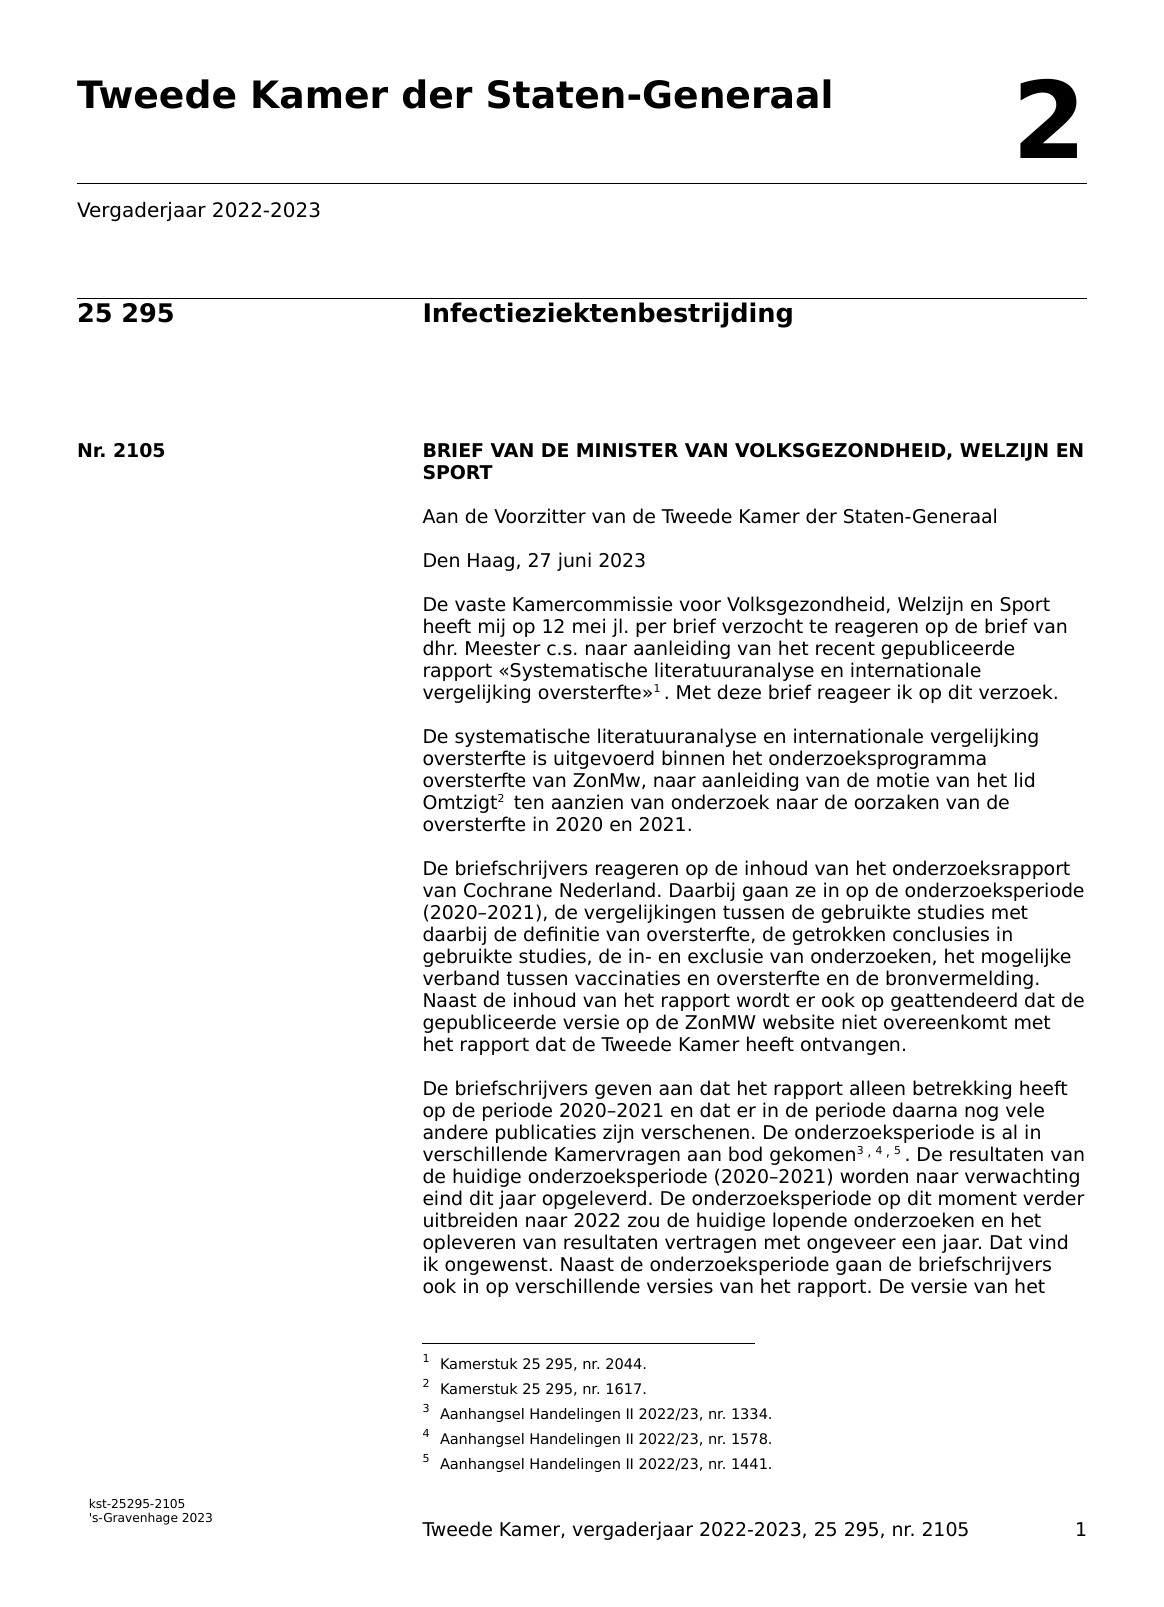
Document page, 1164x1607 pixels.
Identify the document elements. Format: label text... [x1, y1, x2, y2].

text De briefschrijvers reageren op de inhoud van het onderzoeksrapport van Cochrane Nederland. Daarbij gaan ze in op de onderzoeksperiode (2020–2021), de vergelijkingen tussen de gebruikte studies met daarbij de definitie van oversterfte, de getrokken conclusies in gebruikte studies, de in- en exclusie van onderzoeken, het mogelijke verband tussen vaccinaties en oversterfte en de bronvermelding. Naast de inhoud van het rapport wordt er ook op geattendeerd dat de gepubliceerde versie op de ZonMW website niet overeenkomt met het rapport dat de Tweede Kamer heeft ontvangen. [422, 858, 1087, 1056]
text Kamerstuk 25 295, nr. 2044. [422, 1352, 1087, 1374]
text Aan de Voorzitter van de Tweede Kamer der Staten-Generaal [422, 506, 1087, 528]
text 's-Gravenhage 2023 [88, 1511, 323, 1525]
subtitle Nr. 2105 BRIEF VAN DE MINISTER VAN VOLKSGEZONDHEID, WELZIJN EN SPORT [77, 440, 1087, 484]
table_header 2 [886, 59, 1087, 183]
table_header Tweede Kamer der Staten-Generaal [77, 59, 886, 183]
table_cell Vergaderjaar 2022-2023 [77, 184, 1087, 298]
text De systematische literatuuranalyse en internationale vergelijking oversterfte is uitgevoerd binnen het onderzoeksprogramma oversterfte van ZonMw, naar aanleiding van de motie van het lid Omtzigt ten aanzien van onderzoek naar de oorzaken van de oversterfte in 2020 en 2021. [422, 726, 1087, 836]
text Aanhangsel Handelingen II 2022/23, nr. 1334. [422, 1402, 1087, 1424]
text kst-25295-2105 [88, 1497, 323, 1511]
text Den Haag, 27 juni 2023 [422, 550, 1087, 572]
text Aanhangsel Handelingen II 2022/23, nr. 1441. [422, 1452, 1087, 1474]
text De vaste Kamercommissie voor Volksgezondheid, Welzijn en Sport heeft mij op 12 mei jl. per brief verzocht te reageren op de brief van dhr. Meester c.s. naar aanleiding van het recent gepubliceerde rapport «Systematische literatuuranalyse en internationale vergelijking oversterfte». Met deze brief reageer ik op dit verzoek. [422, 594, 1087, 704]
text De briefschrijvers geven aan dat het rapport alleen betrekking heeft op de periode 2020–2021 en dat er in de periode daarna nog vele andere publicaties zijn verschenen. De onderzoeksperiode is al in verschillende Kamervragen aan bod gekomen, , . De resultaten van de huidige onderzoeksperiode (2020–2021) worden naar verwachting eind dit jaar opgeleverd. De onderzoeksperiode op dit moment verder uitbreiden naar 2022 zou de huidige lopende onderzoeken en het opleveren van resultaten vertragen met ongeveer een jaar. Dat vind ik ongewenst. Naast de onderzoeksperiode gaan de briefschrijvers ook in op verschillende versies van het rapport. De versie van het [422, 1078, 1087, 1298]
subtitle 25 295 Infectieziektenbestrijding [77, 299, 1087, 329]
text Kamerstuk 25 295, nr. 1617. [422, 1377, 1087, 1399]
text Aanhangsel Handelingen II 2022/23, nr. 1578. [422, 1427, 1087, 1449]
